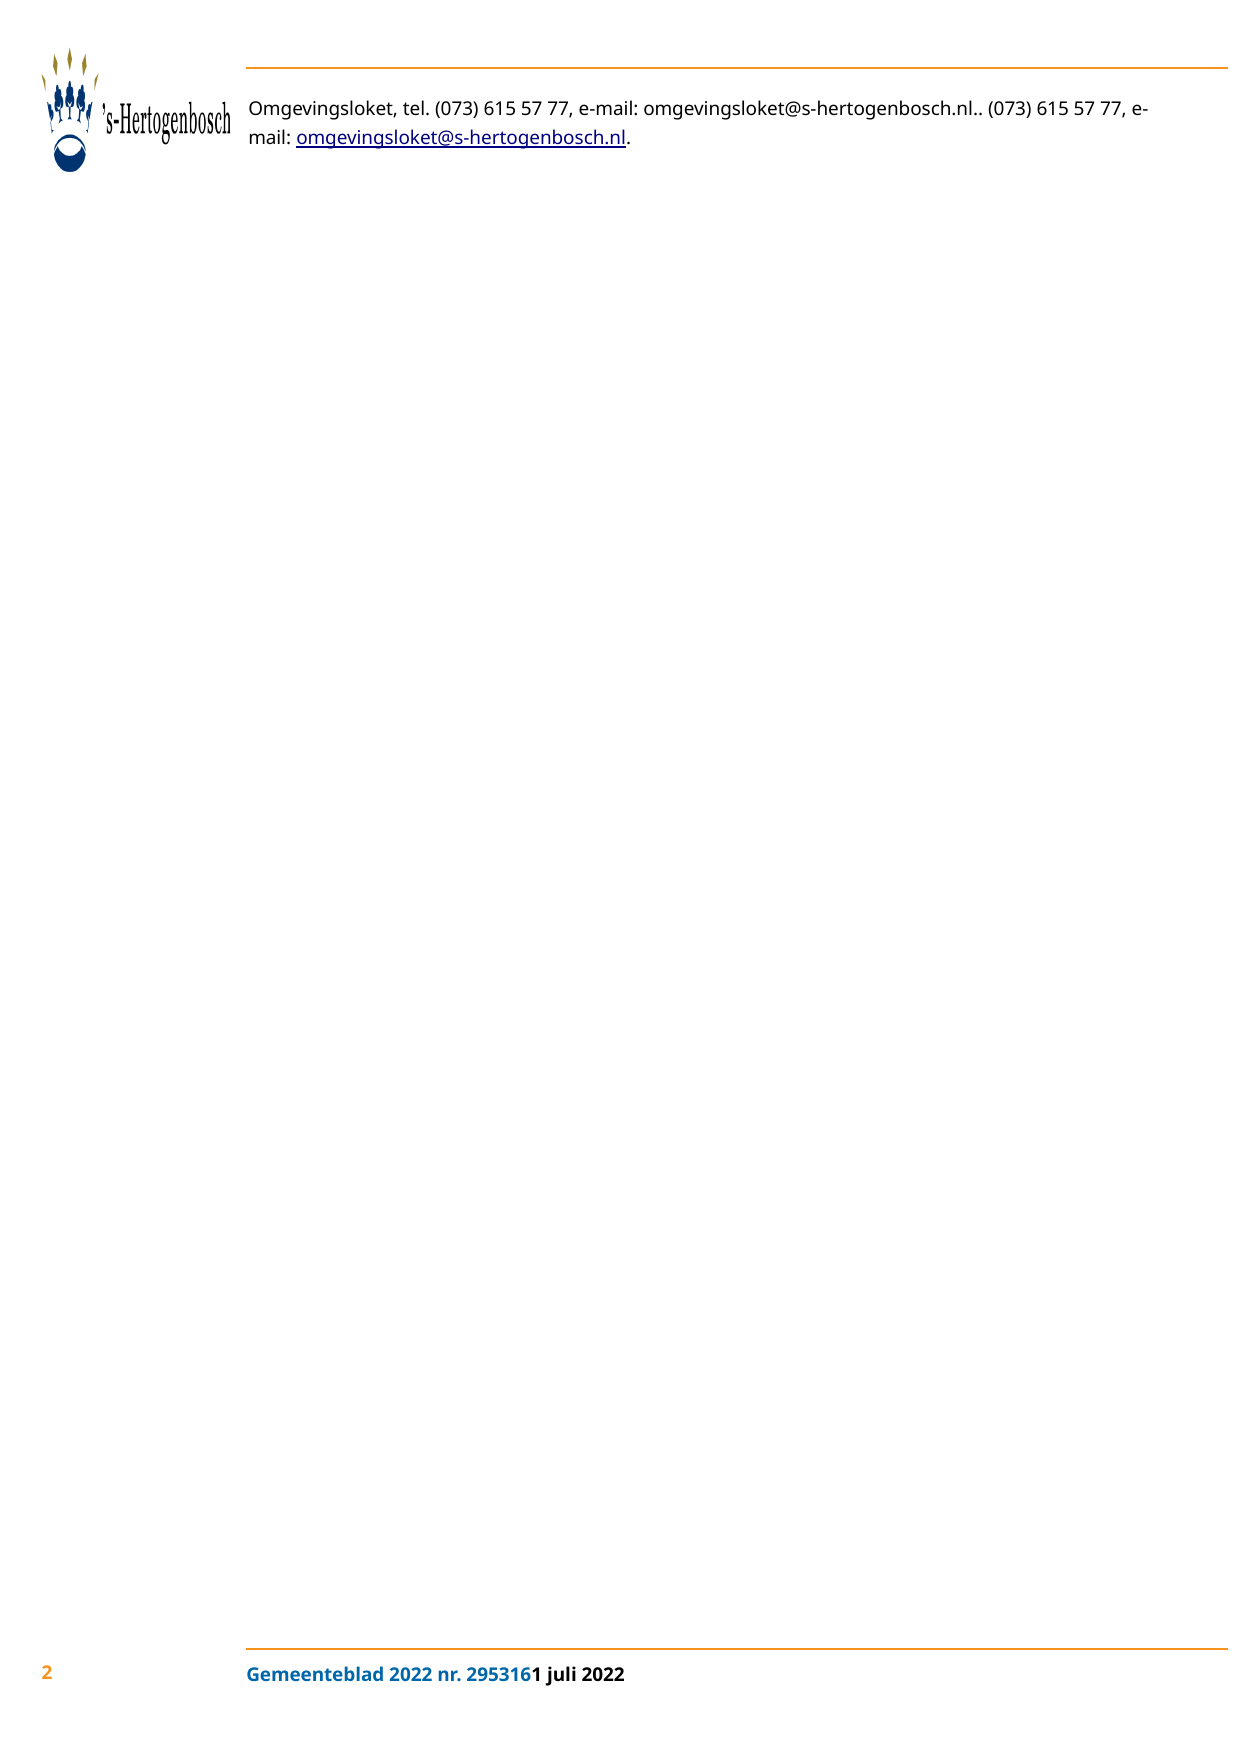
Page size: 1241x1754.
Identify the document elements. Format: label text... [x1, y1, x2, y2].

picture [41, 47, 231, 172]
text Omgevingsloket, tel. (073) 615 57 77, e-mail: omgevingsloket@s-hertogenbosch.nl.. (073) 615 57 77, e-mail: omgevingsloket@s-hertogenbosch.nl. [248, 95, 1152, 150]
